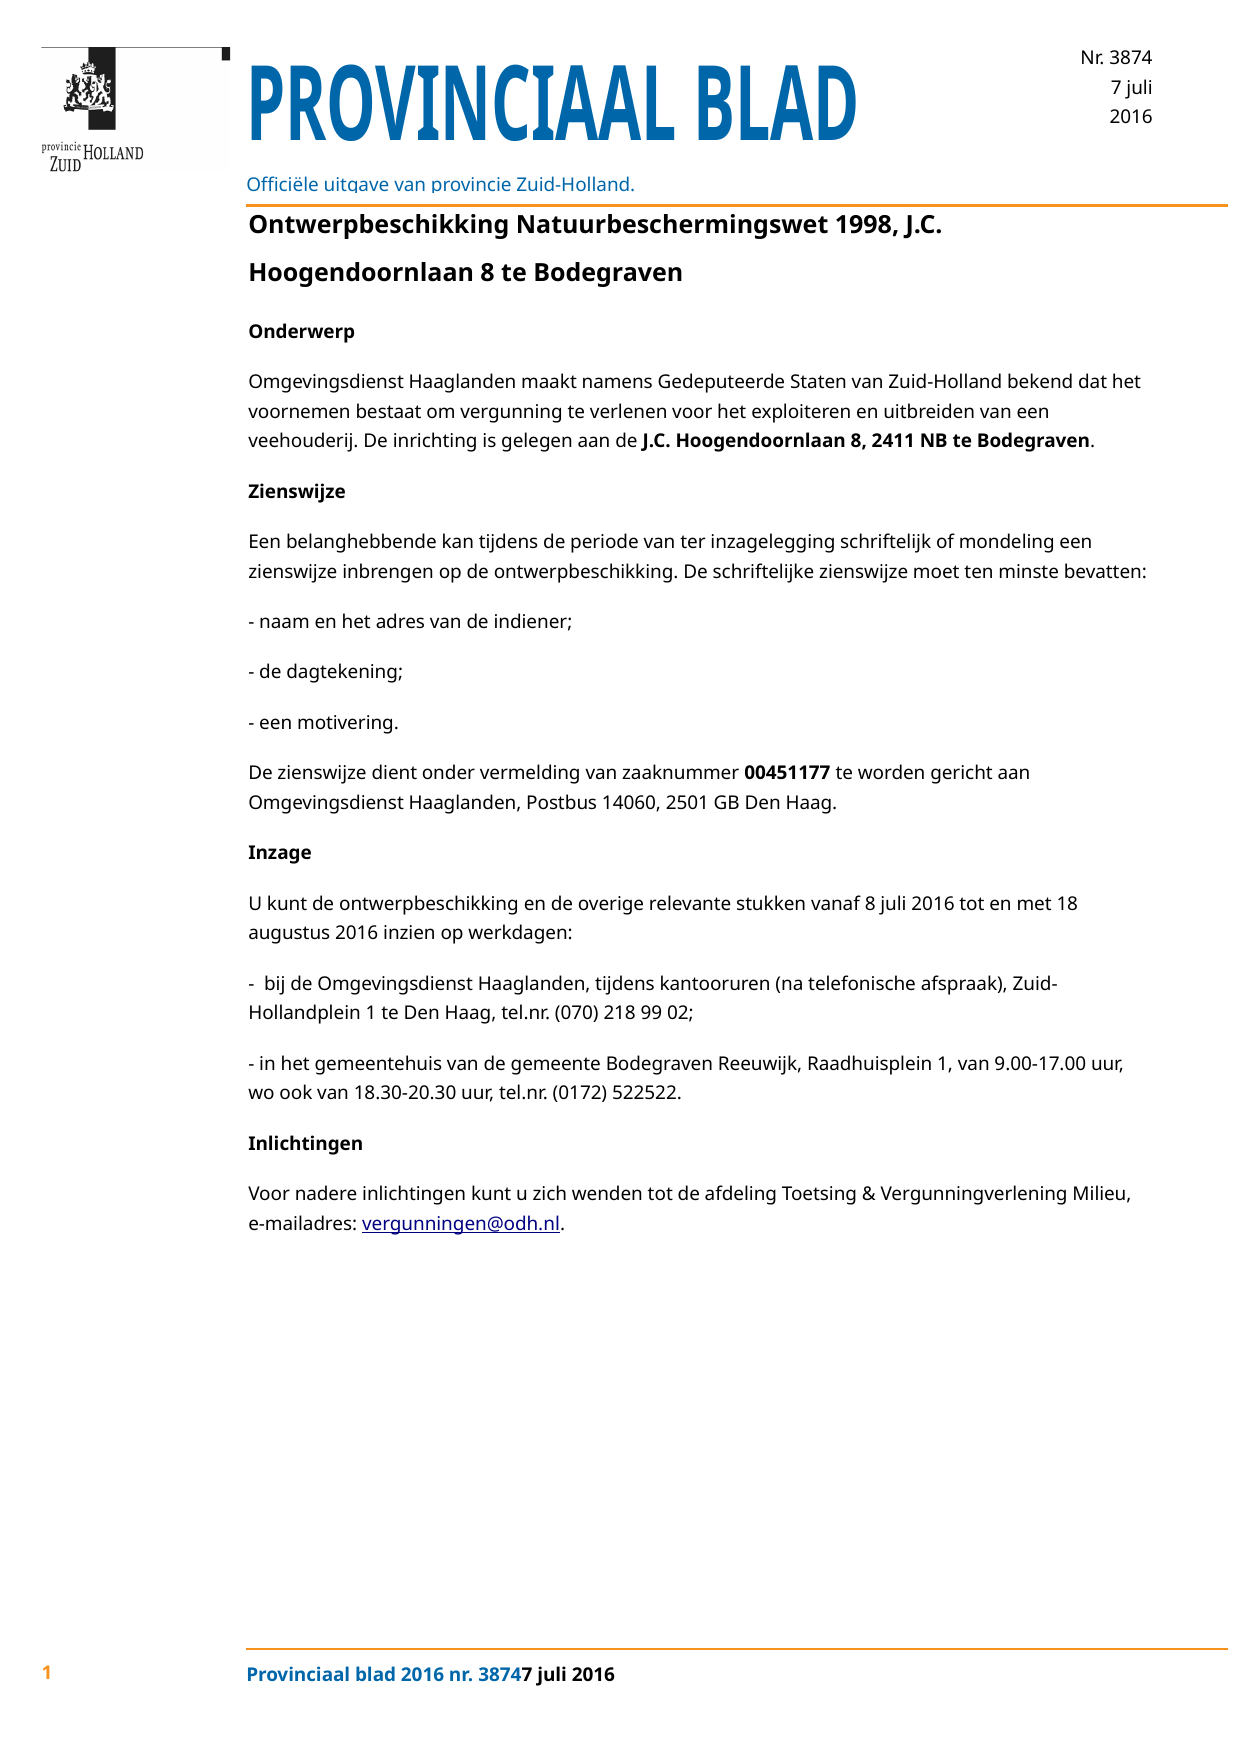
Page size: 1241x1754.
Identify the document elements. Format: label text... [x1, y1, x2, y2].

text - naam en het adres van de indiener; [248, 608, 1152, 634]
text Ontwerpbeschikking Natuurbeschermingswet 1998, J.C. Hoogendoornlaan 8 te Bodegraven [248, 207, 1152, 288]
text Inlichtingen [248, 1130, 1152, 1156]
text Inzage [248, 839, 1152, 865]
text - bij de Omgevingsdienst Haaglanden, tijdens kantooruren (na telefonische afspraak), Zuid-Hollandplein 1 te Den Haag, tel.nr. (070) 218 99 02; [248, 970, 1152, 1025]
text - een motivering. [248, 709, 1152, 735]
text - de dagtekening; [248, 659, 1152, 684]
text De zienswijze dient onder vermelding van zaaknummer 00451177 te worden gericht aan Omgevingsdienst Haaglanden, Postbus 14060, 2501 GB Den Haag. [248, 759, 1152, 815]
text Een belanghebbende kan tijdens de periode van ter inzagelegging schriftelijk of mondeling een zienswijze inbrengen op de ontwerpbeschikking. De schriftelijke zienswijze moet ten minste bevatten: [248, 528, 1152, 584]
text Voor nadere inlichtingen kunt u zich wenden tot de afdeling Toetsing & Vergunningverlening Milieu, e-mailadres: vergunningen@odh.nl. [248, 1180, 1152, 1236]
text U kunt de ontwerpbeschikking en de overige relevante stukken vanaf 8 juli 2016 tot en met 18 augustus 2016 inzien op werkdagen: [248, 890, 1152, 945]
text Omgevingsdienst Haaglanden maakt namens Gedeputeerde Staten van Zuid-Holland bekend dat het voornemen bestaat om vergunning te verlenen voor het exploiteren en uitbreiden van een veehouderij. De inrichting is gelegen aan de J.C. Hoogendoornlaan 8, 2411 NB te Bodegraven. [248, 368, 1152, 453]
picture [41, 47, 231, 172]
text Zienswijze [248, 478, 1152, 504]
text - in het gemeentehuis van de gemeente Bodegraven Reeuwijk, Raadhuisplein 1, van 9.00-17.00 uur, wo ook van 18.30-20.30 uur, tel.nr. (0172) 522522. [248, 1050, 1152, 1105]
text Onderwerp [248, 318, 1152, 344]
